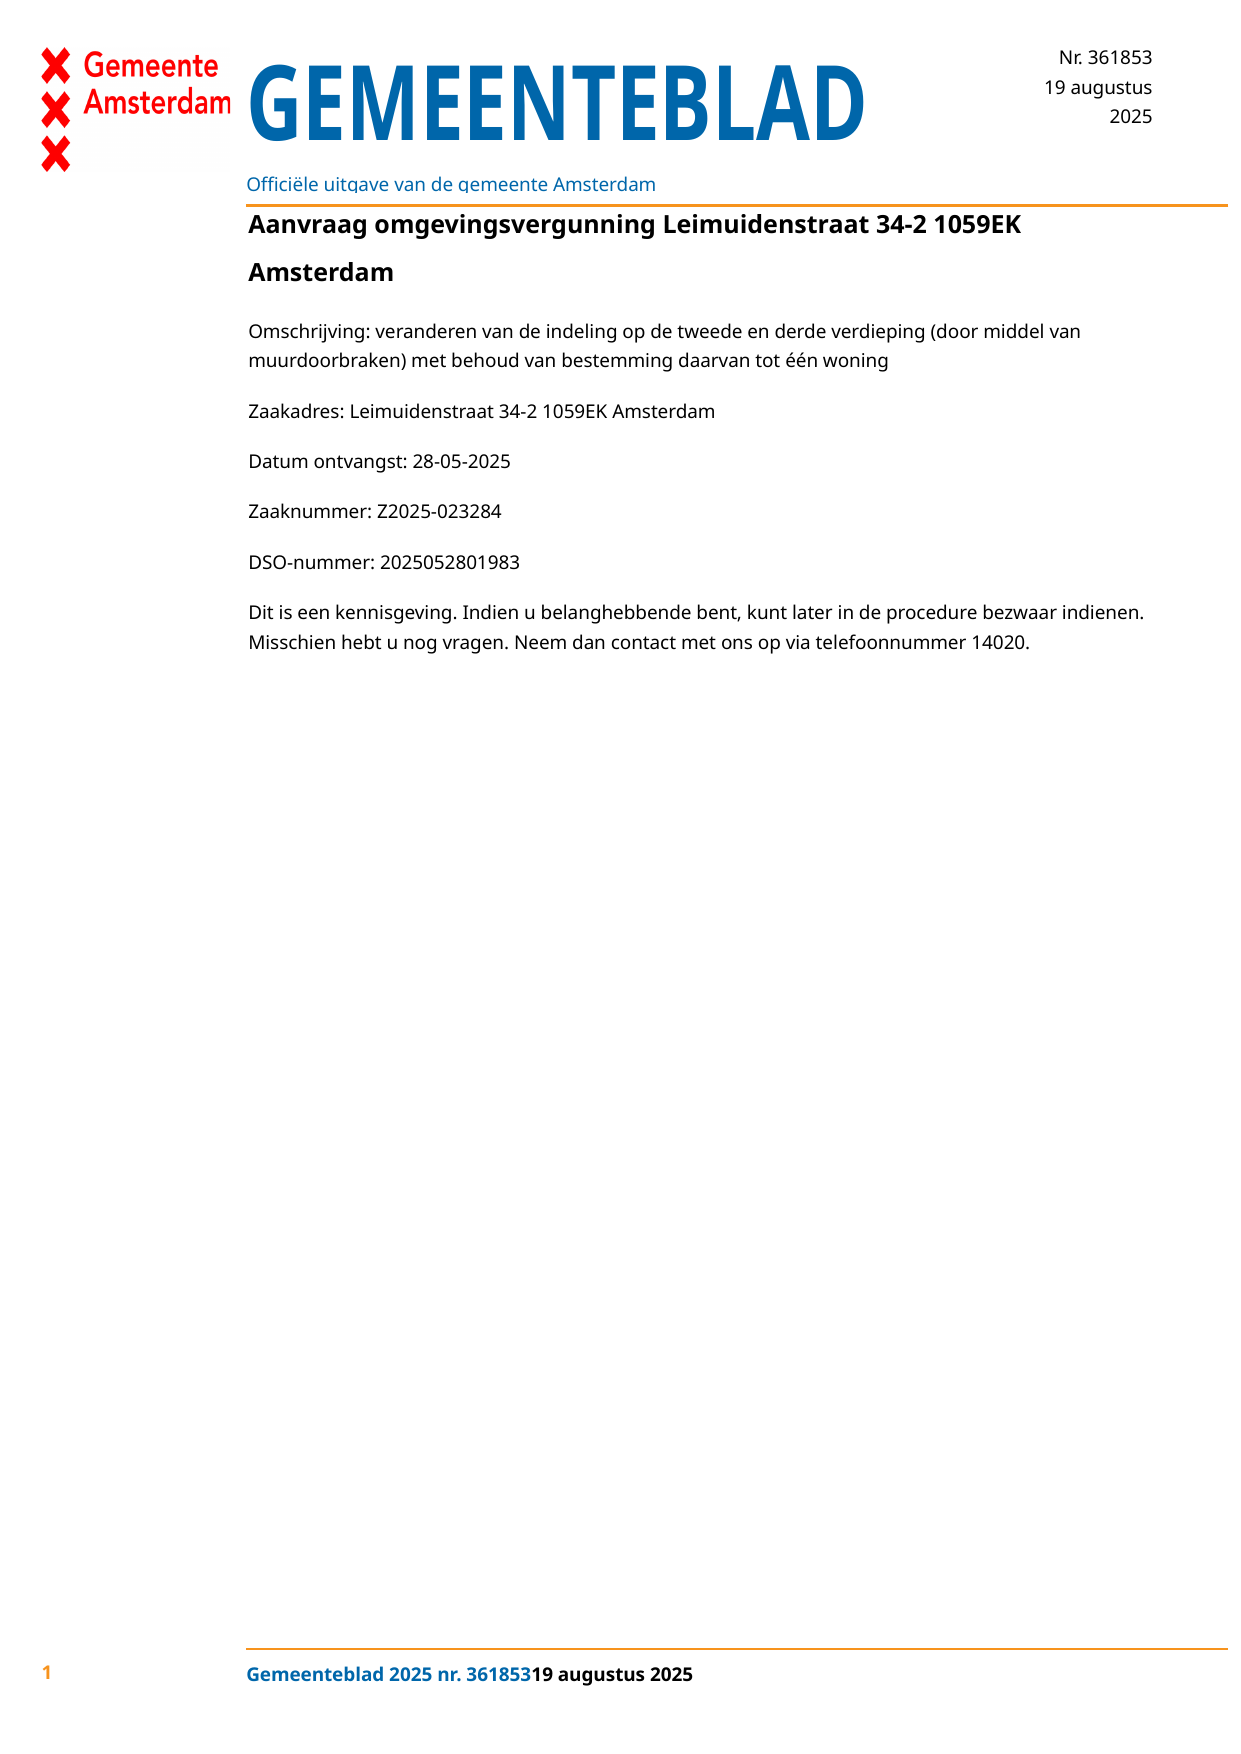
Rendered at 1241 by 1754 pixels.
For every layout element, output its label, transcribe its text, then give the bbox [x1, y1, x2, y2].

text Zaaknummer: Z2025-023284 [248, 499, 1152, 524]
text Dit is een kennisgeving. Indien u belanghebbende bent, kunt later in de procedure bezwaar indienen. Misschien hebt u nog vragen. Neem dan contact met ons op via telefoonnummer 14020. [248, 599, 1152, 655]
picture [41, 47, 231, 172]
text DSO-nummer: 2025052801983 [248, 549, 1152, 575]
text Aanvraag omgevingsvergunning Leimuidenstraat 34-2 1059EK Amsterdam [248, 207, 1152, 288]
text Zaakadres: Leimuidenstraat 34-2 1059EK Amsterdam [248, 398, 1152, 424]
text Omschrijving: veranderen van de indeling op de tweede en derde verdieping (door middel van muurdoorbraken) met behoud van bestemming daarvan tot één woning [248, 318, 1152, 373]
text Datum ontvangst: 28-05-2025 [248, 448, 1152, 474]
